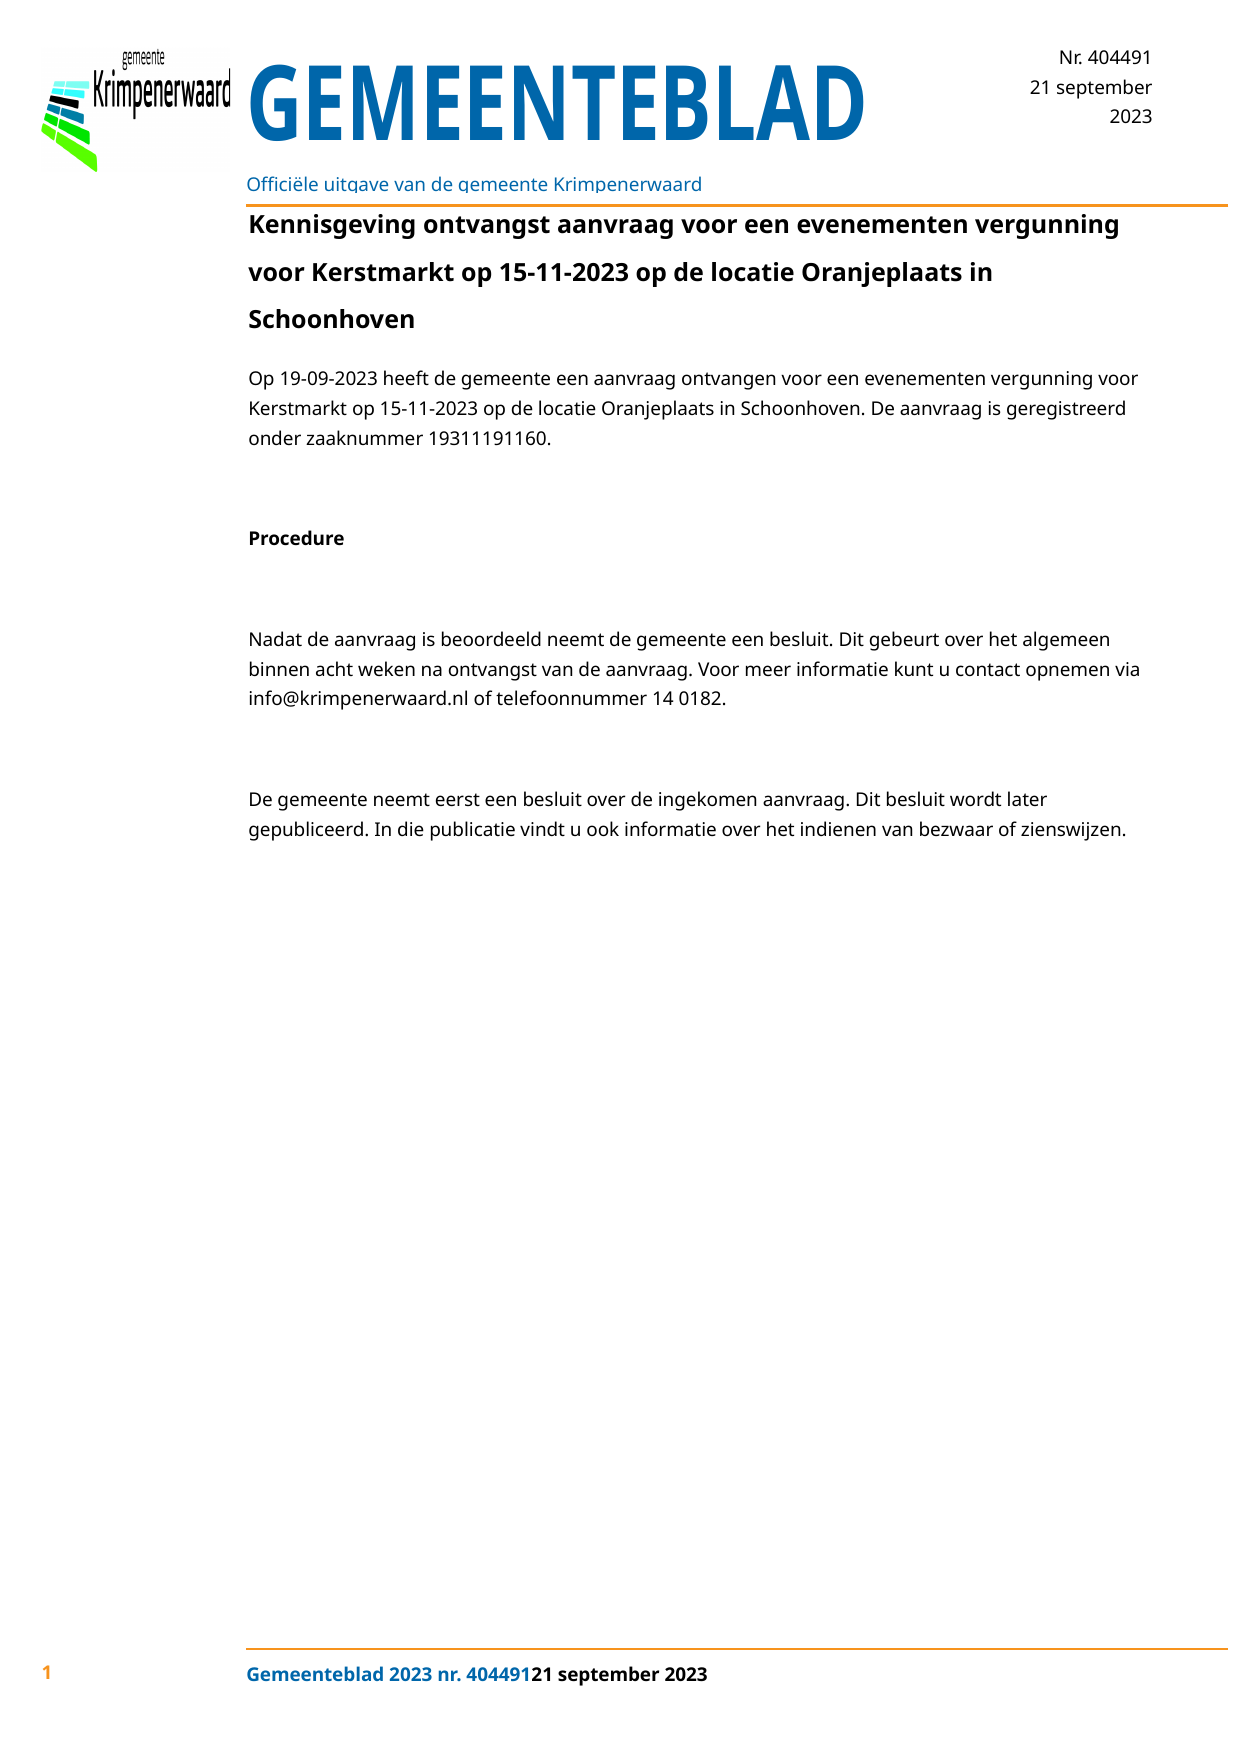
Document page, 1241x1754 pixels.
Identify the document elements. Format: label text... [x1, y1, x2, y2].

text De gemeente neemt eerst een besluit over de ingekomen aanvraag. Dit besluit wordt later gepubliceerd. In die publicatie vindt u ook informatie over het indienen van bezwaar of zienswijzen. [248, 786, 1152, 842]
text Procedure [248, 526, 1152, 551]
text Op 19-09-2023 heeft de gemeente een aanvraag ontvangen voor een evenementen vergunning voor Kerstmarkt op 15-11-2023 op de locatie Oranjeplaats in Schoonhoven. De aanvraag is geregistreerd onder zaaknummer 19311191160. [248, 366, 1152, 450]
picture [41, 47, 231, 172]
text Nadat de aanvraag is beoordeeld neemt de gemeente een besluit. Dit gebeurt over het algemeen binnen acht weken na ontvangst van de aanvraag. Voor meer informatie kunt u contact opnemen via info@krimpenerwaard.nl of telefoonnummer 14 0182. [248, 626, 1152, 711]
text Kennisgeving ontvangst aanvraag voor een evenementen vergunning voor Kerstmarkt op 15-11-2023 op de locatie Oranjeplaats in Schoonhoven [248, 207, 1152, 336]
